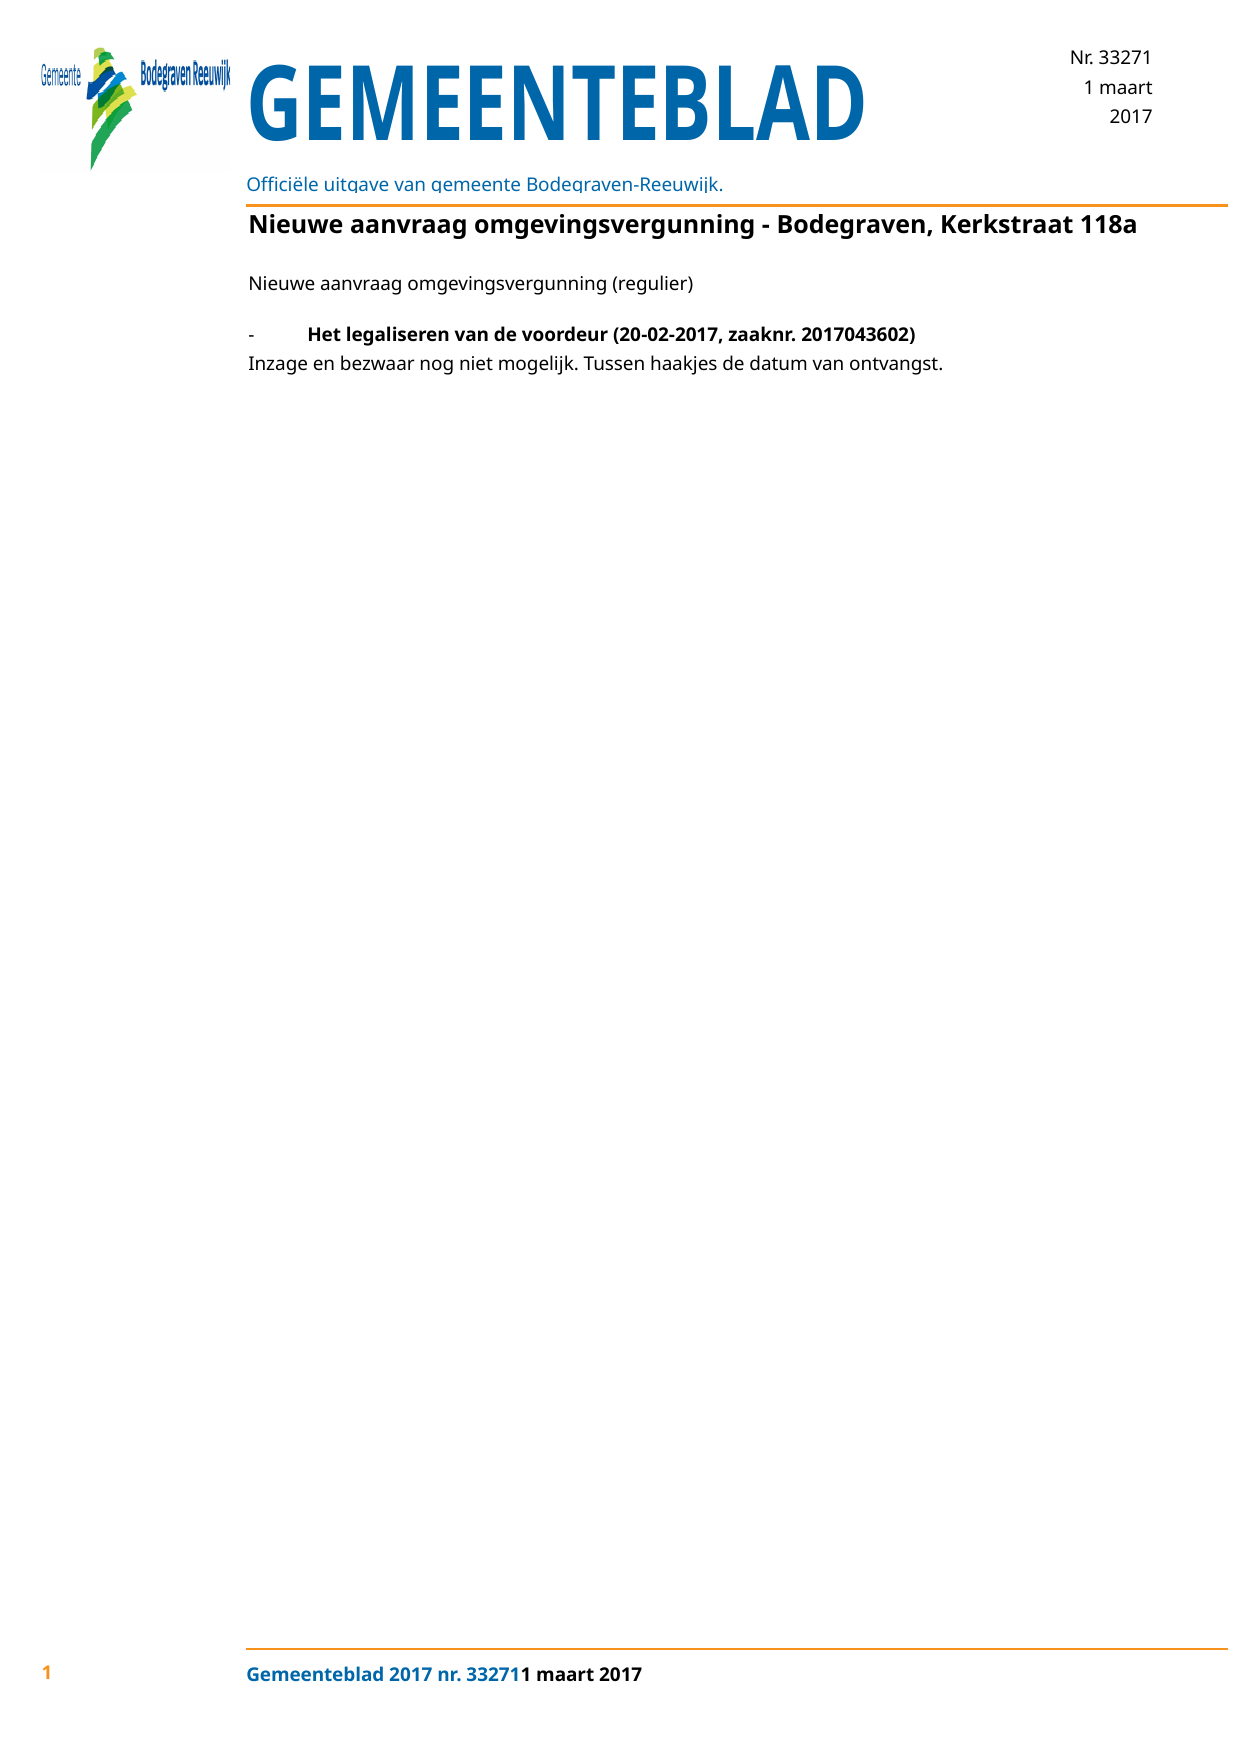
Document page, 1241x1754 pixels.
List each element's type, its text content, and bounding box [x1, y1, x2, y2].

text Nieuwe aanvraag omgevingsvergunning (regulier) [248, 270, 1152, 296]
text Inzage en bezwaar nog niet mogelijk. Tussen haakjes de datum van ontvangst. [248, 350, 1152, 376]
text Nieuwe aanvraag omgevingsvergunning - Bodegraven, Kerkstraat 118a [248, 207, 1152, 241]
picture [41, 47, 231, 172]
list Het legaliseren van de voordeur (20‑02‑2017, zaaknr. 2017043602) [248, 321, 1152, 346]
